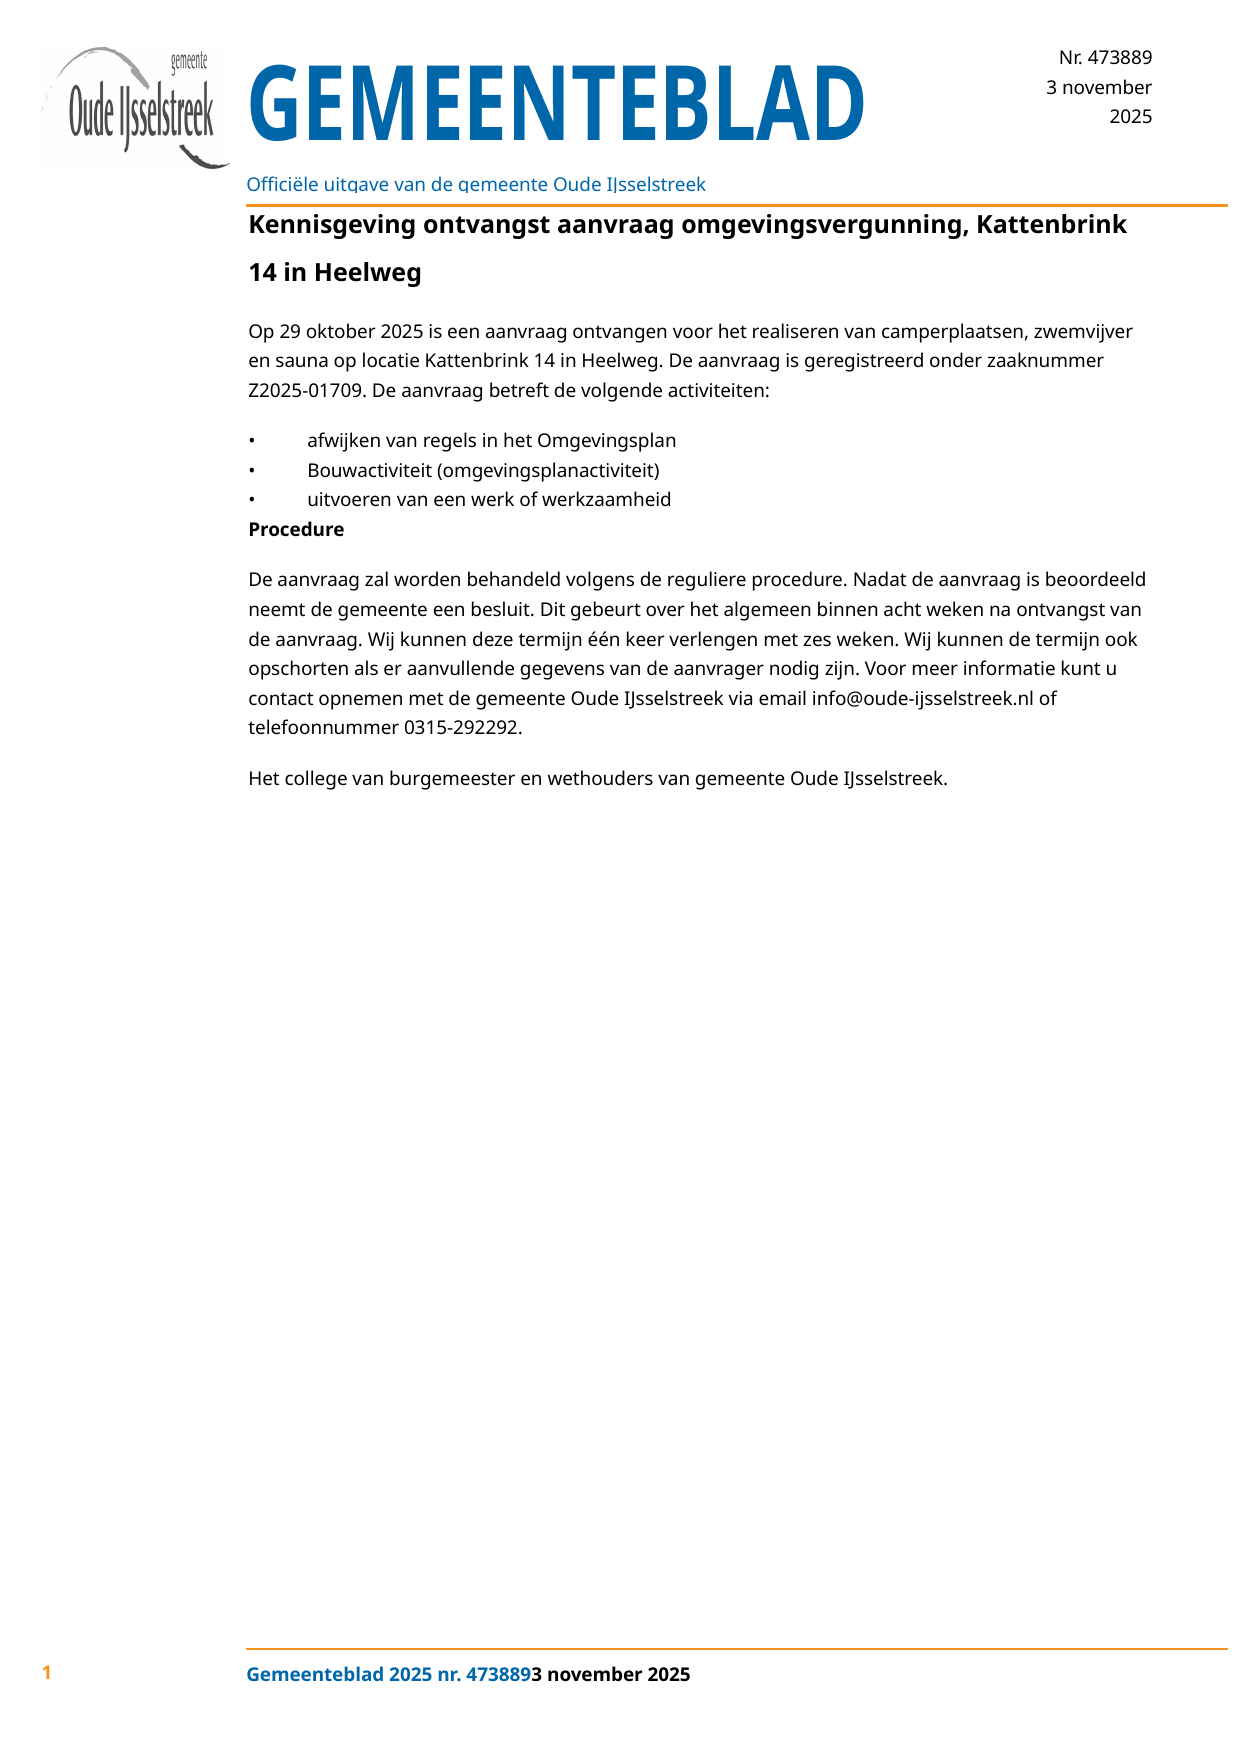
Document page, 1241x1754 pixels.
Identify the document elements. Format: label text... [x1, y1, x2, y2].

list Bouwactiviteit (omgevingsplanactiviteit) [248, 457, 1152, 483]
text Op 29 oktober 2025 is een aanvraag ontvangen voor het realiseren van camperplaatsen, zwemvijver en sauna op locatie Kattenbrink 14 in Heelweg. De aanvraag is geregistreerd onder zaaknummer Z2025-01709. De aanvraag betreft de volgende activiteiten: [248, 318, 1152, 403]
list uitvoeren van een werk of werkzaamheid [248, 487, 1152, 512]
list afwijken van regels in het Omgevingsplan [248, 427, 1152, 453]
text Procedure [248, 516, 1152, 542]
text Het college van burgemeester en wethouders van gemeente Oude IJsselstreek. [248, 765, 1152, 791]
text Kennisgeving ontvangst aanvraag omgevingsvergunning, Kattenbrink 14 in Heelweg [248, 207, 1152, 288]
text De aanvraag zal worden behandeld volgens de reguliere procedure. Nadat de aanvraag is beoordeeld neemt de gemeente een besluit. Dit gebeurt over het algemeen binnen acht weken na ontvangst van de aanvraag. Wij kunnen deze termijn één keer verlengen met zes weken. Wij kunnen de termijn ook opschorten als er aanvullende gegevens van de aanvrager nodig zijn. Voor meer informatie kunt u contact opnemen met de gemeente Oude IJsselstreek via email info@oude-ijsselstreek.nl of telefoonnummer 0315-292292. [248, 567, 1152, 740]
picture [41, 47, 231, 172]
